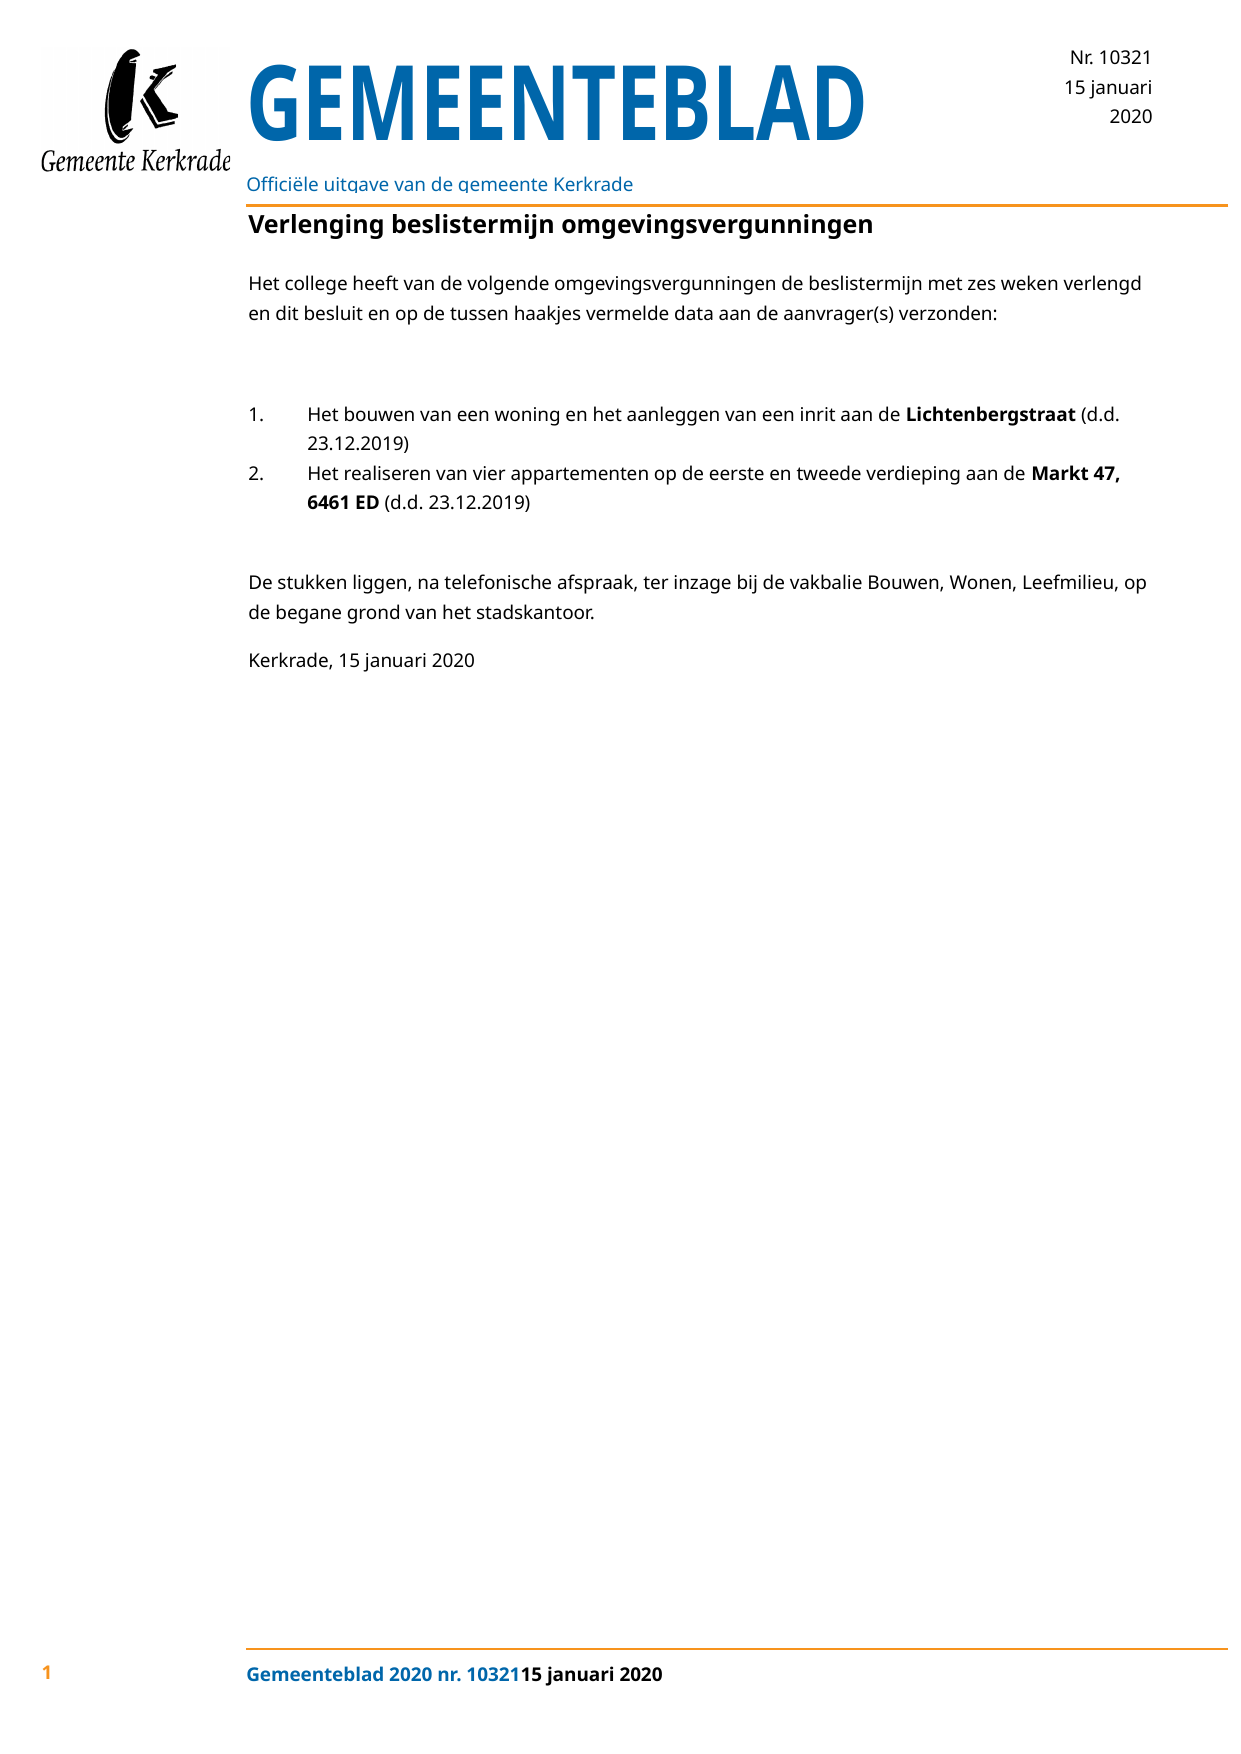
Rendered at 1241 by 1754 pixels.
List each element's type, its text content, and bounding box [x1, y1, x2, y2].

list Het bouwen van een woning en het aanleggen van een inrit aan de Lichtenbergstraat (d.d. 23.12.2019) [248, 401, 1152, 456]
text De stukken liggen, na telefonische afspraak, ter inzage bij de vakbalie Bouwen, Wonen, Leefmilieu, op de begane grond van het stadskantoor. [248, 569, 1152, 625]
list Het realiseren van vier appartementen op de eerste en tweede verdieping aan de Markt 47, 6461 ED (d.d. 23.12.2019) [248, 460, 1152, 515]
text Het college heeft van de volgende omgevingsvergunningen de beslistermijn met zes weken verlengd en dit besluit en op de tussen haakjes vermelde data aan de aanvrager(s) verzonden: [248, 270, 1152, 326]
text Kerkrade, 15 januari 2020 [248, 647, 1152, 673]
text Verlenging beslistermijn omgevingsvergunningen [248, 207, 1152, 241]
picture [41, 47, 231, 172]
